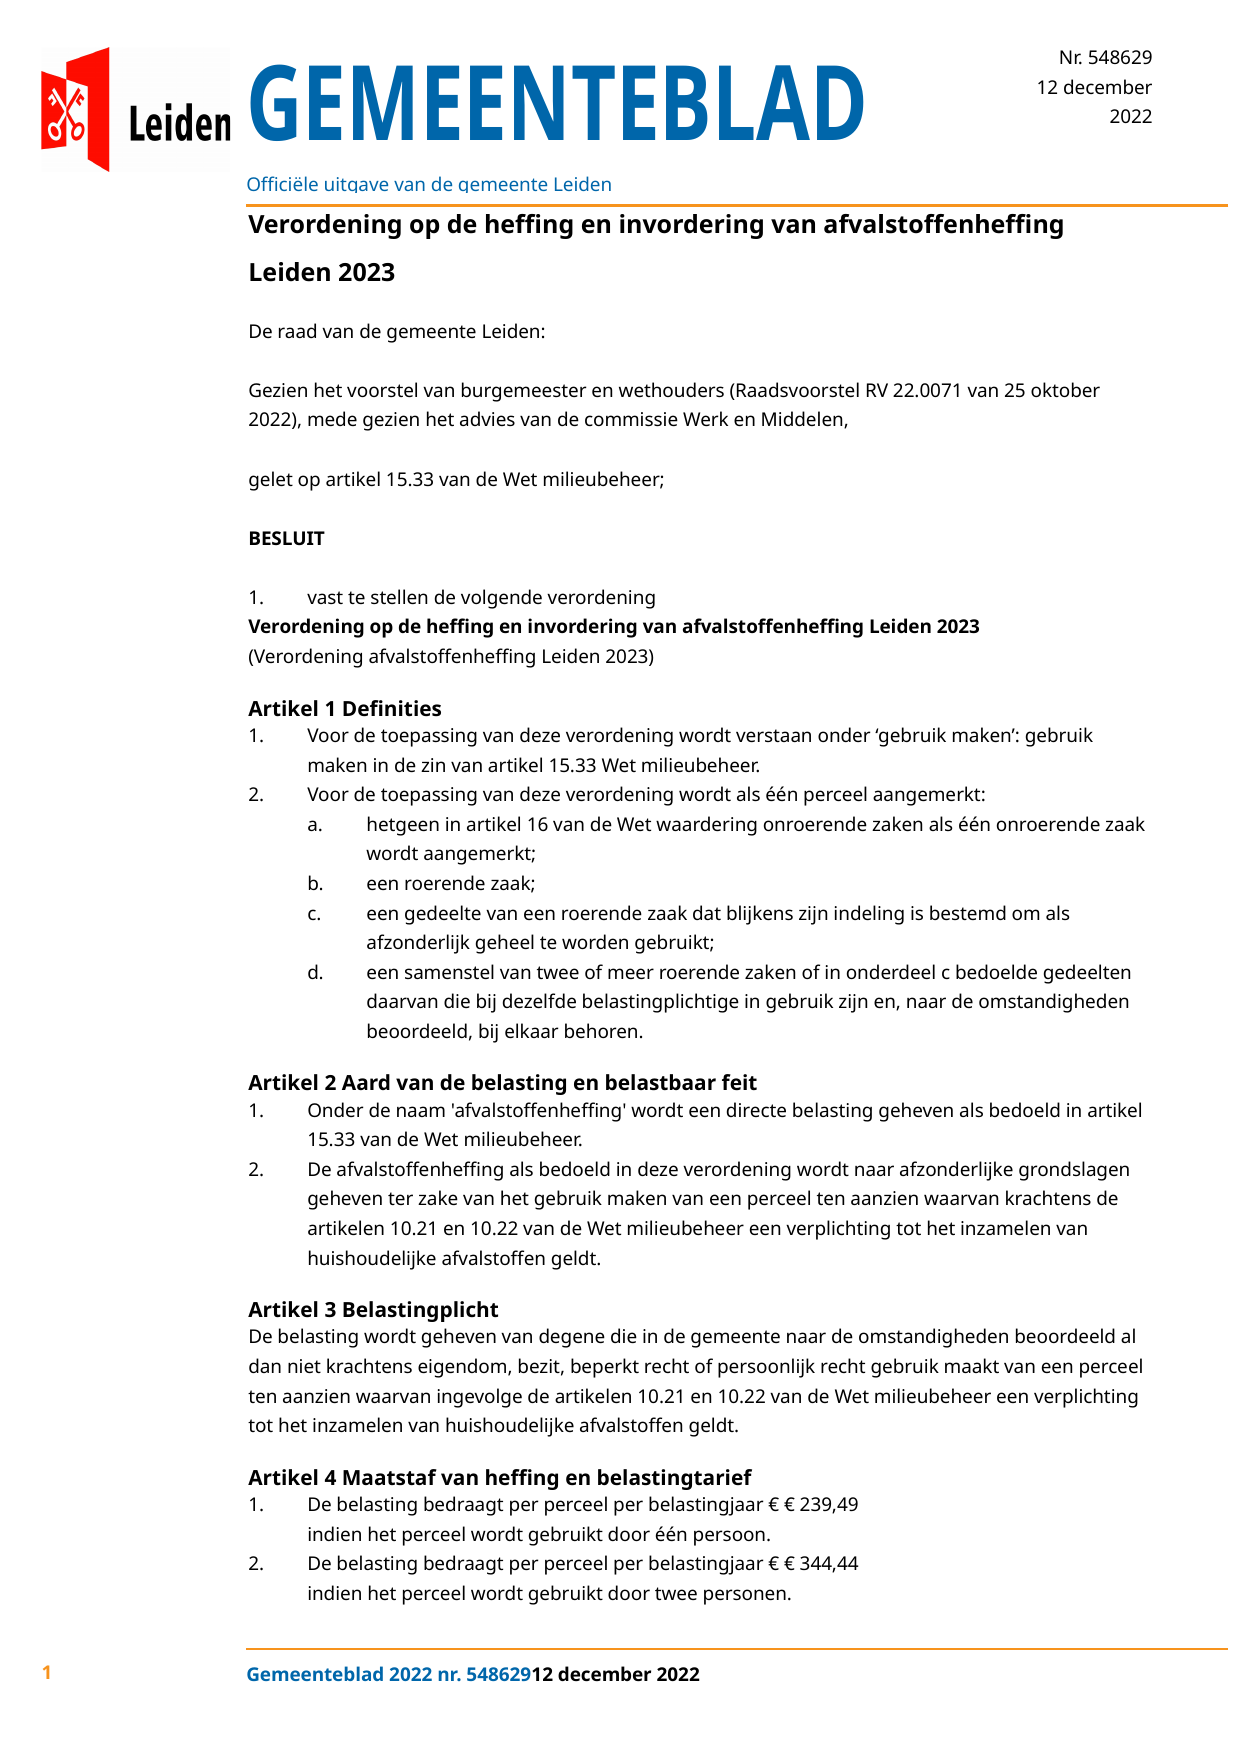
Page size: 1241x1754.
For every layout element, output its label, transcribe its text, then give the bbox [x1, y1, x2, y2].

text De raad van de gemeente Leiden: [248, 318, 1152, 344]
text Artikel 3 Belastingplicht [248, 1295, 1152, 1324]
text gelet op artikel 15.33 van de Wet milieubeheer; [248, 466, 1152, 492]
list Voor de toepassing van deze verordening wordt verstaan onder ‘gebruik maken’: gebruik maken in de zin van artikel 15.33 Wet milieubeheer. [248, 722, 1152, 777]
picture [41, 47, 231, 172]
list vast te stellen de volgende verordening [248, 584, 1152, 610]
text Gezien het voorstel van burgemeester en wethouders (Raadsvoorstel RV 22.0071 van 25 oktober 2022), mede gezien het advies van de commissie Werk en Middelen, [248, 377, 1152, 432]
list De afvalstoffenheffing als bedoeld in deze verordening wordt naar afzonderlijke grondslagen geheven ter zake van het gebruik maken van een perceel ten aanzien waarvan krachtens de artikelen 10.21 en 10.22 van de Wet milieubeheer een verplichting tot het inzamelen van huishoudelijke afvalstoffen geldt. [248, 1156, 1152, 1271]
list een samenstel van twee of meer roerende zaken of in onderdeel c bedoelde gedeelten daarvan die bij dezelfde belastingplichtige in gebruik zijn en, naar de omstandigheden beoordeeld, bij elkaar behoren. [307, 959, 1152, 1044]
text De belasting wordt geheven van degene die in de gemeente naar de omstandigheden beoordeeld al dan niet krachtens eigendom, bezit, beperkt recht of persoonlijk recht gebruik maakt van een perceel ten aanzien waarvan ingevolge de artikelen 10.21 en 10.22 van de Wet milieubeheer een verplichting tot het inzamelen van huishoudelijke afvalstoffen geldt. [248, 1324, 1152, 1438]
text Artikel 2 Aard van de belasting en belastbaar feit [248, 1068, 1152, 1097]
text Artikel 4 Maatstaf van heffing en belastingtarief [248, 1463, 1152, 1491]
list indien het perceel wordt gebruikt door één persoon. [248, 1521, 1152, 1547]
list Voor de toepassing van deze verordening wordt als één perceel aangemerkt: [248, 781, 1152, 807]
text Verordening op de heffing en invordering van afvalstoffenheffing Leiden 2023 [248, 614, 1152, 639]
list Onder de naam 'afvalstoffenheffing' wordt een directe belasting geheven als bedoeld in artikel 15.33 van de Wet milieubeheer. [248, 1097, 1152, 1152]
list De belasting bedraagt per perceel per belastingjaar € € 239,49 [248, 1491, 1152, 1517]
list indien het perceel wordt gebruikt door twee personen. [248, 1580, 1152, 1606]
text Verordening op de heffing en invordering van afvalstoffenheffing Leiden 2023 [248, 207, 1152, 288]
list een roerende zaak; [307, 870, 1152, 896]
list een gedeelte van een roerende zaak dat blijkens zijn indeling is bestemd om als afzonderlijk geheel te worden gebruikt; [307, 900, 1152, 955]
text BESLUIT [248, 525, 1152, 551]
list hetgeen in artikel 16 van de Wet waardering onroerende zaken als één onroerende zaak wordt aangemerkt; [307, 811, 1152, 866]
text (Verordening afvalstoffenheffing Leiden 2023) [248, 643, 1152, 669]
text Artikel 1 Definities [248, 694, 1152, 722]
list De belasting bedraagt per perceel per belastingjaar € € 344,44 [248, 1550, 1152, 1576]
